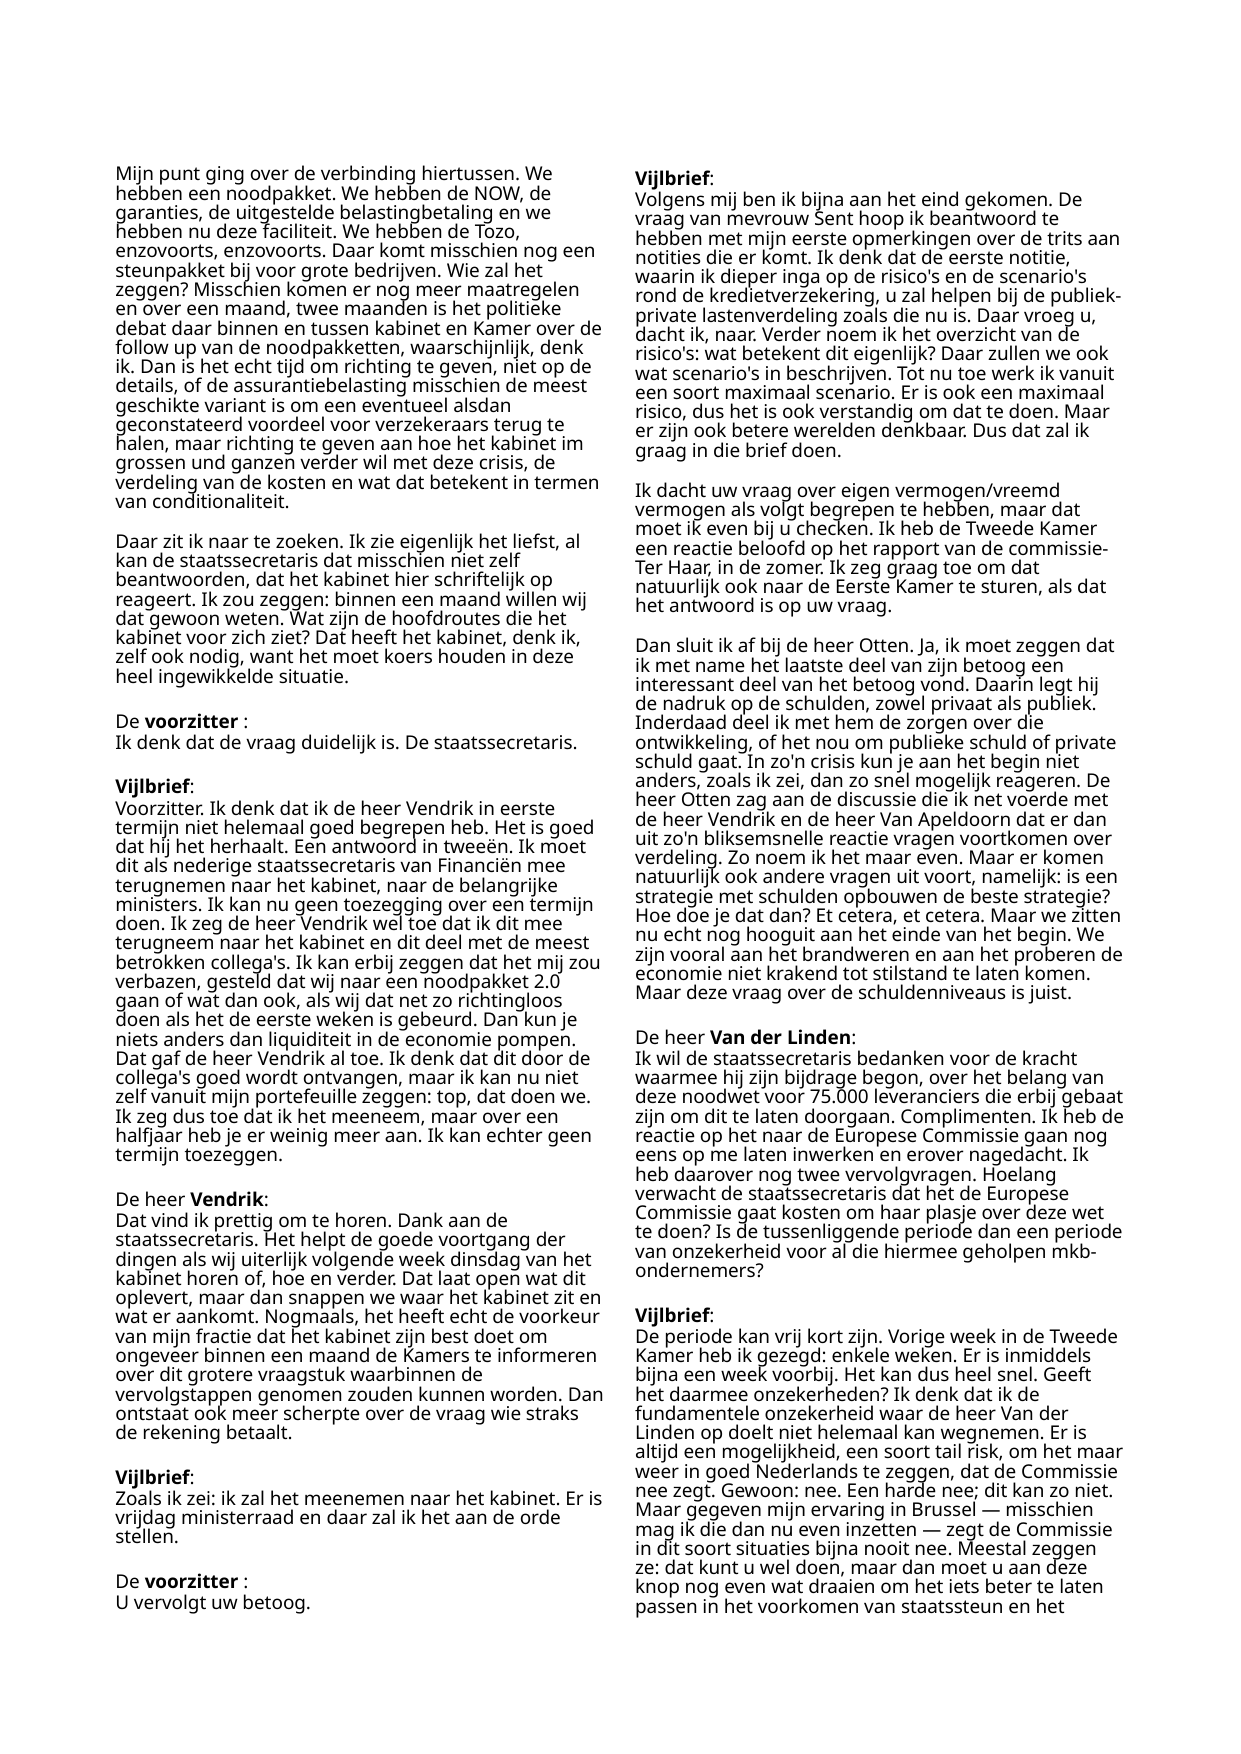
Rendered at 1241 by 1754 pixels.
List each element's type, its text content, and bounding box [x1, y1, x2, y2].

text De heer Van der Linden: [635, 1024, 1125, 1050]
text Ik wil de staatssecretaris bedanken voor de kracht waarmee hij zijn bijdrage begon, over het belang van deze noodwet voor 75.000 leveranciers die erbij gebaat zijn om dit te laten doorgaan. Complimenten. Ik heb de reactie op het naar de Europese Commissie gaan nog eens op me laten inwerken en erover nagedacht. Ik heb daarover nog twee vervolgvragen. Hoelang verwacht de staatssecretaris dat het de Europese Commissie gaat kosten om haar plasje over deze wet te doen? Is de tussenliggende periode dan een periode van onzekerheid voor al die hiermee geholpen mkb-ondernemers? [635, 1050, 1125, 1281]
text Dat vind ik prettig om te horen. Dank aan de staatssecretaris. Het helpt de goede voortgang der dingen als wij uiterlijk volgende week dinsdag van het kabinet horen of, hoe en verder. Dat laat open wat dit oplevert, maar dan snappen we waar het kabinet zit en wat er aankomt. Nogmaals, het heeft echt de voorkeur van mijn fractie dat het kabinet zijn best doet om ongeveer binnen een maand de Kamers te informeren over dit grotere vraagstuk waarbinnen de vervolgstappen genomen zouden kunnen worden. Dan ontstaat ook meer scherpte over de vraag wie straks de rekening betaalt. [115, 1212, 605, 1443]
text Vijlbrief: [115, 774, 605, 799]
text De voorzitter : [115, 708, 605, 734]
text Voorzitter. Ik denk dat ik de heer Vendrik in eerste termijn niet helemaal goed begrepen heb. Het is goed dat hij het herhaalt. Een antwoord in tweeën. Ik moet dit als nederige staatssecretaris van Financiën mee terugnemen naar het kabinet, naar de belangrijke ministers. Ik kan nu geen toezegging over een termijn doen. Ik zeg de heer Vendrik wel toe dat ik dit mee terugneem naar het kabinet en dit deel met de meest betrokken collega's. Ik kan erbij zeggen dat het mij zou verbazen, gesteld dat wij naar een noodpakket 2.0 gaan of wat dan ook, als wij dat net zo richtingloos doen als het de eerste weken is gebeurd. Dan kun je niets anders dan liquiditeit in de economie pompen. Dat gaf de heer Vendrik al toe. Ik denk dat dit door de collega's goed wordt ontvangen, maar ik kan nu niet zelf vanuit mijn portefeuille zeggen: top, dat doen we. Ik zeg dus toe dat ik het meeneem, maar over een halfjaar heb je er weinig meer aan. Ik kan echter geen termijn toezeggen. [115, 799, 605, 1166]
text Dan sluit ik af bij de heer Otten. Ja, ik moet zeggen dat ik met name het laatste deel van zijn betoog een interessant deel van het betoog vond. Daarin legt hij de nadruk op de schulden, zowel privaat als publiek. Inderdaad deel ik met hem de zorgen over die ontwikkeling, of het nou om publieke schuld of private schuld gaat. In zo'n crisis kun je aan het begin niet anders, zoals ik zei, dan zo snel mogelijk reageren. De heer Otten zag aan de discussie die ik net voerde met de heer Vendrik en de heer Van Apeldoorn dat er dan uit zo'n bliksemsnelle reactie vragen voortkomen over verdeling. Zo noem ik het maar even. Maar er komen natuurlijk ook andere vragen uit voort, namelijk: is een strategie met schulden opbouwen de beste strategie? Hoe doe je dat dan? Et cetera, et cetera. Maar we zitten nu echt nog hooguit aan het einde van het begin. We zijn vooral aan het brandweren en aan het proberen de economie niet krakend tot stilstand te laten komen. Maar deze vraag over de schuldenniveaus is juist. [635, 637, 1125, 1003]
text De heer Vendrik: [115, 1186, 605, 1212]
text Zoals ik zei: ik zal het meenemen naar het kabinet. Er is vrijdag ministerraad en daar zal ik het aan de orde stellen. [115, 1490, 605, 1548]
text Mijn punt ging over de verbinding hiertussen. We hebben een noodpakket. We hebben de NOW, de garanties, de uitgestelde belastingbetaling en we hebben nu deze faciliteit. We hebben de Tozo, enzovoorts, enzovoorts. Daar komt misschien nog een steunpakket bij voor grote bedrijven. Wie zal het zeggen? Misschien komen er nog meer maatregelen en over een maand, twee maanden is het politieke debat daar binnen en tussen kabinet en Kamer over de follow up van de noodpakketten, waarschijnlijk, denk ik. Dan is het echt tijd om richting te geven, niet op de details, of de assurantiebelasting misschien de meest geschikte variant is om een eventueel alsdan geconstateerd voordeel voor verzekeraars terug te halen, maar richting te geven aan hoe het kabinet im grossen und ganzen verder wil met deze crisis, de verdeling van de kosten en wat dat betekent in termen van conditionaliteit. [115, 165, 605, 512]
text Daar zit ik naar te zoeken. Ik zie eigenlijk het liefst, al kan de staatssecretaris dat misschien niet zelf beantwoorden, dat het kabinet hier schriftelijk op reageert. Ik zou zeggen: binnen een maand willen wij dat gewoon weten. Wat zijn de hoofdroutes die het kabinet voor zich ziet? Dat heeft het kabinet, denk ik, zelf ook nodig, want het moet koers houden in deze heel ingewikkelde situatie. [115, 533, 605, 687]
text Volgens mij ben ik bijna aan het eind gekomen. De vraag van mevrouw Sent hoop ik beantwoord te hebben met mijn eerste opmerkingen over de trits aan notities die er komt. Ik denk dat de eerste notitie, waarin ik dieper inga op de risico's en de scenario's rond de kredietverzekering, u zal helpen bij de publiek-private lastenverdeling zoals die nu is. Daar vroeg u, dacht ik, naar. Verder noem ik het overzicht van de risico's: wat betekent dit eigenlijk? Daar zullen we ook wat scenario's in beschrijven. Tot nu toe werk ik vanuit een soort maximaal scenario. Er is ook een maximaal risico, dus het is ook verstandig om dat te doen. Maar er zijn ook betere werelden denkbaar. Dus dat zal ik graag in die brief doen. [635, 191, 1125, 461]
text Vijlbrief: [635, 165, 1125, 191]
text Vijlbrief: [635, 1302, 1125, 1328]
text De voorzitter : [115, 1569, 605, 1594]
text Ik dacht uw vraag over eigen vermogen/vreemd vermogen als volgt begrepen te hebben, maar dat moet ik even bij u checken. Ik heb de Tweede Kamer een reactie beloofd op het rapport van de commissie-Ter Haar, in de zomer. Ik zeg graag toe om dat natuurlijk ook naar de Eerste Kamer te sturen, als dat het antwoord is op uw vraag. [635, 482, 1125, 617]
text Ik denk dat de vraag duidelijk is. De staatssecretaris. [115, 734, 605, 753]
text De periode kan vrij kort zijn. Vorige week in de Tweede Kamer heb ik gezegd: enkele weken. Er is inmiddels bijna een week voorbij. Het kan dus heel snel. Geeft het daarmee onzekerheden? Ik denk dat ik de fundamentele onzekerheid waar de heer Van der Linden op doelt niet helemaal kan wegnemen. Er is altijd een mogelijkheid, een soort tail risk, om het maar weer in goed Nederlands te zeggen, dat de Commissie nee zegt. Gewoon: nee. Een harde nee; dit kan zo niet. Maar gegeven mijn ervaring in Brussel — misschien mag ik die dan nu even inzetten — zegt de Commissie in dit soort situaties bijna nooit nee. Meestal zeggen ze: dat kunt u wel doen, maar dan moet u aan deze knop nog even wat draaien om het iets beter te laten passen in het voorkomen van staatssteun en het [635, 1328, 1125, 1617]
text U vervolgt uw betoog. [115, 1594, 605, 1614]
text Vijlbrief: [115, 1464, 605, 1490]
